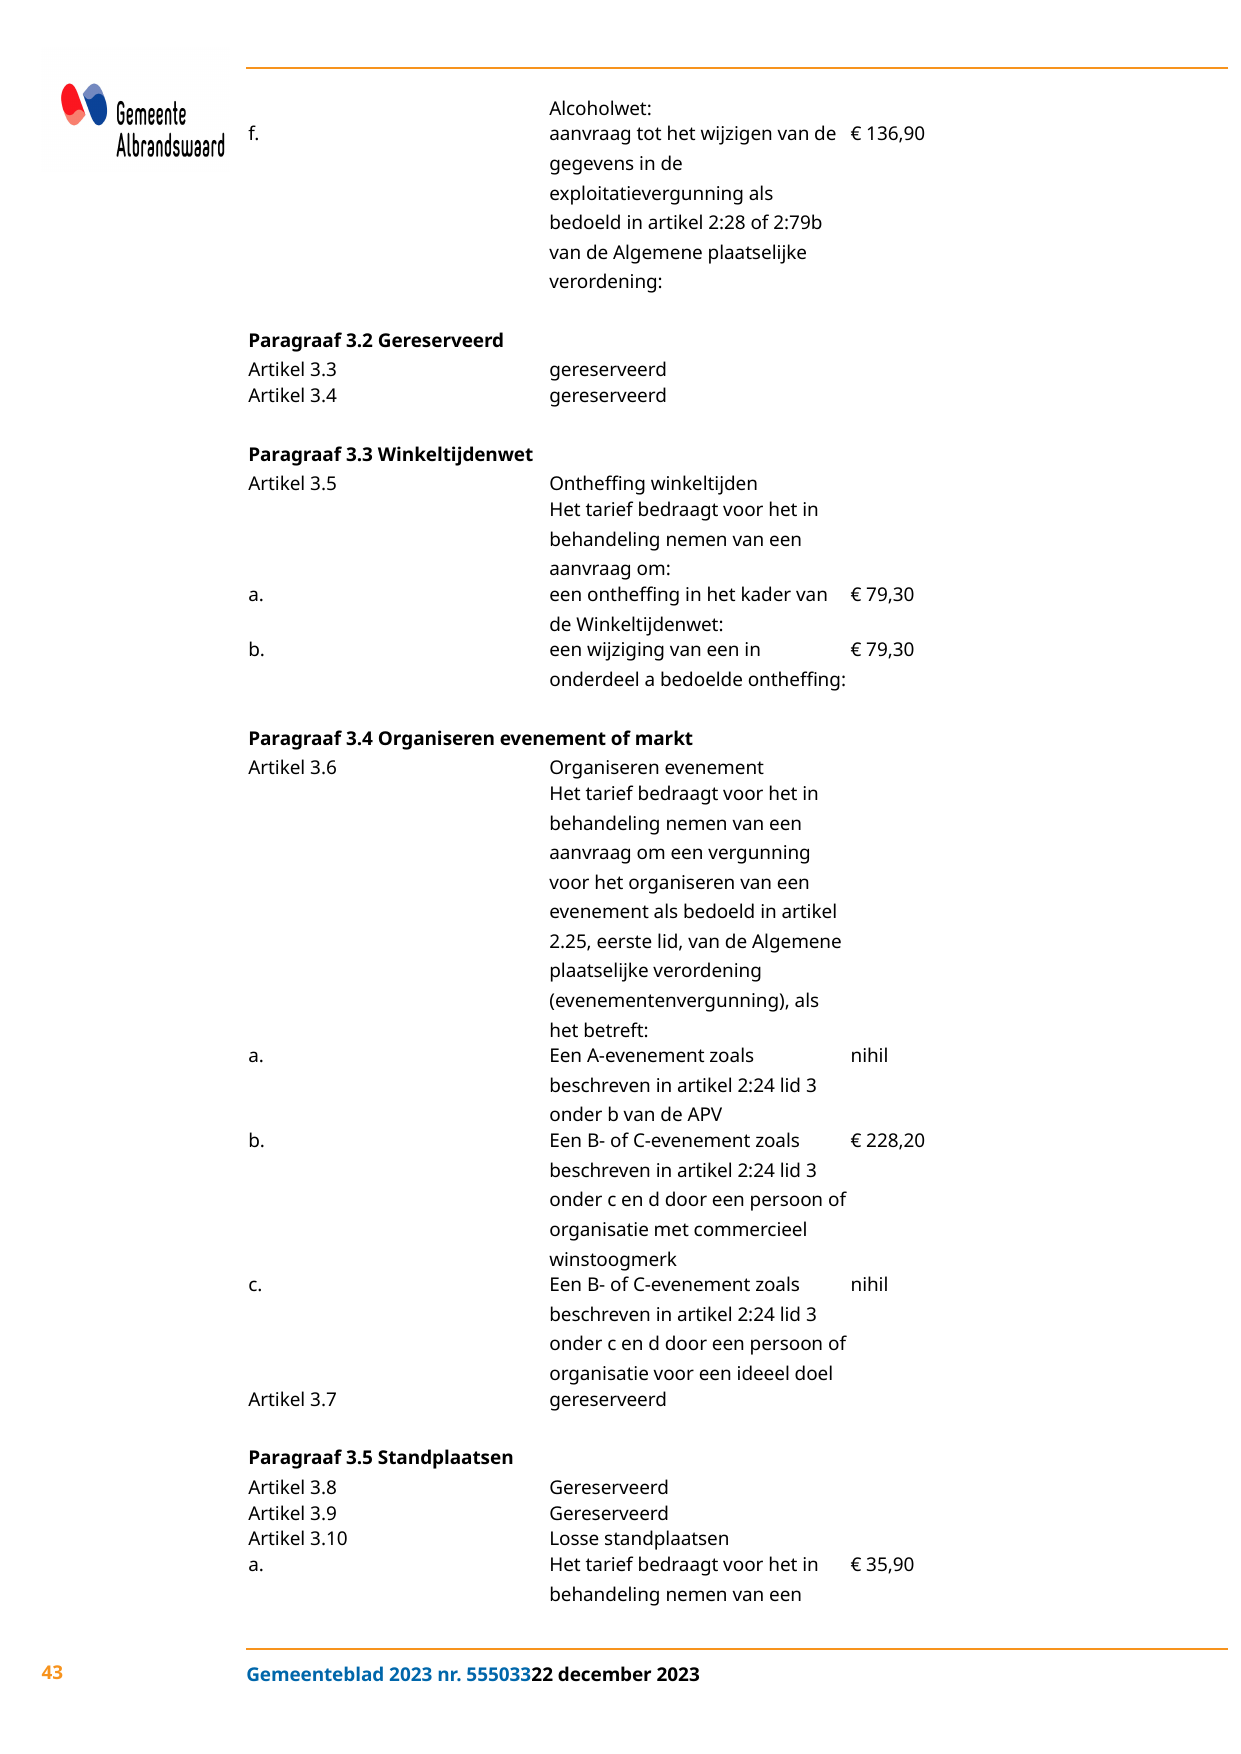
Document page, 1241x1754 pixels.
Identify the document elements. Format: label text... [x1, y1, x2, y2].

table_cell Een B- of C-evenement zoals beschreven in artikel 2:24 lid 3 onder c en d door een persoon of organisatie voor een ideeel doel [549, 1271, 850, 1386]
table_header gereserveerd [549, 357, 850, 382]
table_cell [850, 1526, 1152, 1551]
table_header [850, 754, 1152, 780]
table_cell Een A-evenement zoals beschreven in artikel 2:24 lid 3 onder b van de APV [549, 1043, 850, 1127]
table_cell Het tarief bedraagt voor het in behandeling nemen van een aanvraag om een vergunning voor het organiseren van een evenement als bedoeld in artikel 2.25, eerste lid, van de Algemene plaatselijke verordening (evenementenvergunning), als het betreft: [549, 780, 850, 1042]
table_cell a. [248, 581, 549, 637]
table_cell Het tarief bedraagt voor het in behandeling nemen van een [549, 1551, 850, 1607]
table_cell Alcoholwet: [549, 95, 850, 121]
table_cell € 79,30 [850, 581, 1152, 637]
table_header Artikel 3.6 [248, 754, 549, 780]
table_cell [850, 383, 1152, 408]
table_cell [248, 496, 549, 581]
table_cell gereserveerd [549, 1386, 850, 1412]
table_header Gereserveerd [549, 1474, 850, 1500]
table_header [850, 471, 1152, 496]
table_cell b. [248, 1128, 549, 1271]
table_header [850, 1474, 1152, 1500]
table_cell [850, 1500, 1152, 1526]
text Paragraaf 3.4 Organiseren evenement of markt [248, 725, 1152, 750]
table_header Artikel 3.5 [248, 471, 549, 496]
table_cell € 79,30 [850, 637, 1152, 692]
table_cell € 136,90 [850, 121, 1152, 294]
table_cell f. [248, 121, 549, 294]
table_cell b. [248, 637, 549, 692]
table_cell Een B- of C-evenement zoals beschreven in artikel 2:24 lid 3 onder c en d door een persoon of organisatie met commercieel winstoogmerk [549, 1128, 850, 1271]
table_header [850, 357, 1152, 382]
table_cell [248, 95, 549, 121]
table_cell nihil [850, 1043, 1152, 1127]
table_header Organiseren evenement [549, 754, 850, 780]
picture [41, 47, 231, 172]
table_cell Artikel 3.9 [248, 1500, 549, 1526]
table_cell Artikel 3.7 [248, 1386, 549, 1412]
table_cell [850, 95, 1152, 121]
text Paragraaf 3.2 Gereserveerd [248, 327, 1152, 353]
table_cell een ontheffing in het kader van de Winkeltijdenwet: [549, 581, 850, 637]
text Paragraaf 3.3 Winkeltijdenwet [248, 441, 1152, 467]
table_cell Artikel 3.10 [248, 1526, 549, 1551]
table_cell Losse standplaatsen [549, 1526, 850, 1551]
table_cell Gereserveerd [549, 1500, 850, 1526]
table_cell een wijziging van een in onderdeel a bedoelde ontheffing: [549, 637, 850, 692]
table_cell a. [248, 1551, 549, 1607]
table_cell c. [248, 1271, 549, 1386]
text Paragraaf 3.5 Standplaatsen [248, 1444, 1152, 1470]
table_cell [850, 496, 1152, 581]
table_cell [850, 780, 1152, 1042]
table_cell Het tarief bedraagt voor het in behandeling nemen van een aanvraag om: [549, 496, 850, 581]
table_cell nihil [850, 1271, 1152, 1386]
table_cell gereserveerd [549, 383, 850, 408]
table_header Artikel 3.3 [248, 357, 549, 382]
table_cell a. [248, 1043, 549, 1127]
table_cell € 35,90 [850, 1551, 1152, 1607]
table_cell aanvraag tot het wijzigen van de gegevens in de exploitatievergunning als bedoeld in artikel 2:28 of 2:79b van de Algemene plaatselijke verordening: [549, 121, 850, 294]
table_header Ontheffing winkeltijden [549, 471, 850, 496]
table_cell Artikel 3.4 [248, 383, 549, 408]
table_cell [248, 780, 549, 1042]
table_header Artikel 3.8 [248, 1474, 549, 1500]
table_cell [850, 1386, 1152, 1412]
table_cell € 228,20 [850, 1128, 1152, 1271]
